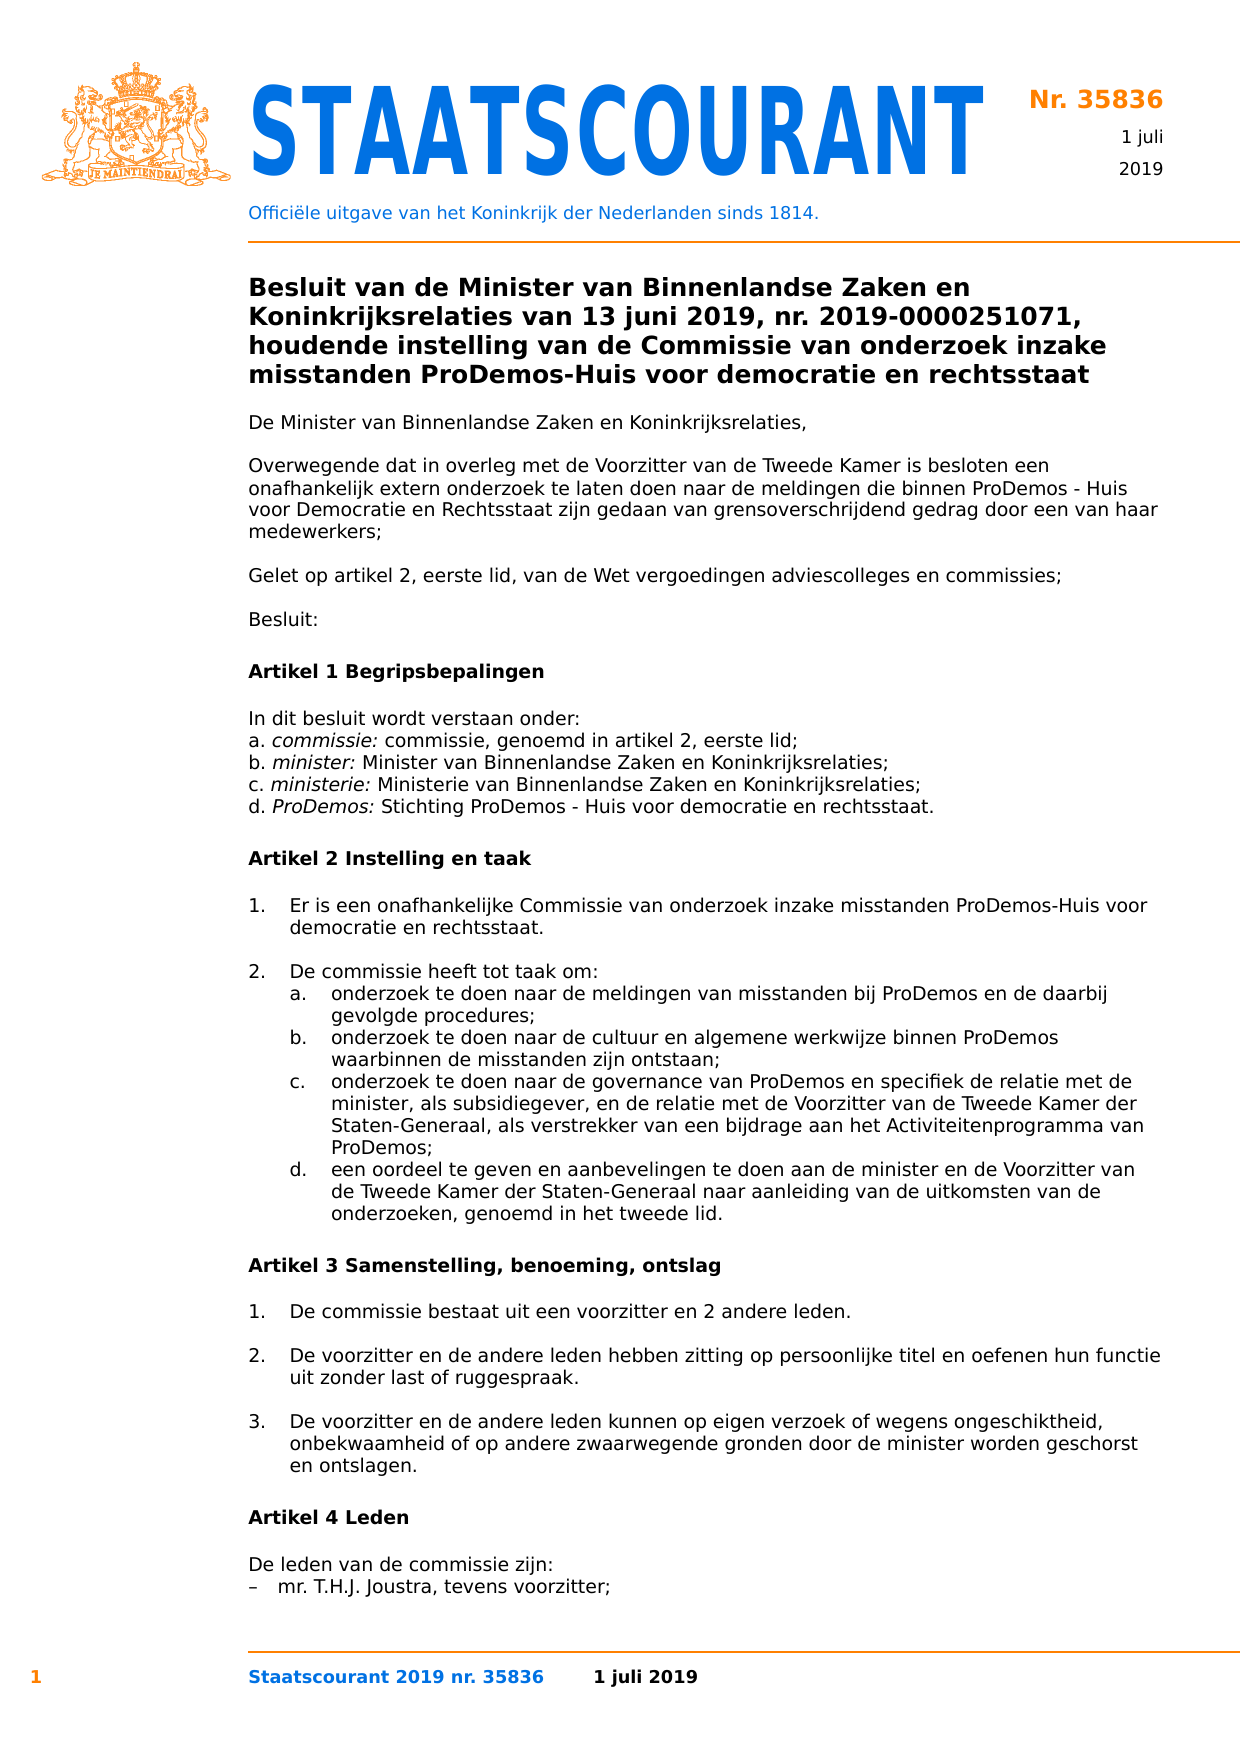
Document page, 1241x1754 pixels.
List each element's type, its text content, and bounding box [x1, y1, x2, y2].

table_cell 1 juli [998, 121, 1240, 153]
subtitle Artikel 3 Samenstelling, benoeming, ontslag [248, 1254, 1163, 1276]
text 3. De voorzitter en de andere leden kunnen op eigen verzoek of wegens ongeschiktheid, onbekwaamheid of op andere zwaarwegende gronden door de minister worden geschorst en ontslagen. [248, 1411, 1163, 1477]
text Gelet op artikel 2, eerste lid, van de Wet vergoedingen adviescolleges en commissies; [248, 565, 1163, 587]
text c. onderzoek te doen naar de governance van ProDemos en specifiek de relatie met de minister, als subsidiegever, en de relatie met de Voorzitter van de Tweede Kamer der Staten-Generaal, als verstrekker van een bijdrage aan het Activiteitenprogramma van ProDemos; [289, 1071, 1163, 1158]
text 1. Er is een onafhankelijke Commissie van onderzoek inzake misstanden ProDemos-Huis voor democratie en rechtsstaat. [248, 895, 1163, 939]
text 1. De commissie bestaat uit een voorzitter en 2 andere leden. [248, 1301, 1163, 1323]
subtitle Artikel 2 Instelling en taak [248, 848, 1163, 870]
text a. onderzoek te doen naar de meldingen van misstanden bij ProDemos en de daarbij gevolgde procedures; [289, 983, 1163, 1027]
text In dit besluit wordt verstaan onder: [248, 708, 1163, 730]
subtitle Artikel 1 Begripsbepalingen [248, 661, 1163, 683]
text Besluit: [248, 609, 1163, 631]
text De leden van de commissie zijn: [248, 1554, 1163, 1576]
text – mr. T.H.J. Joustra, tevens voorzitter; [248, 1576, 1163, 1598]
text 2. De commissie heeft tot taak om: [248, 961, 1163, 983]
text a. commissie: commissie, genoemd in artikel 2, eerste lid; [248, 730, 1163, 752]
text De Minister van Binnenlandse Zaken en Koninkrijksrelaties, [248, 412, 1163, 433]
text Overwegende dat in overleg met de Voorzitter van de Tweede Kamer is besloten een onafhankelijk extern onderzoek te laten doen naar de meldingen die binnen ProDemos - Huis voor Democratie en Rechtsstaat zijn gedaan van grensoverschrijdend gedrag door een van haar medewerkers; [248, 455, 1163, 543]
picture [41, 62, 231, 186]
text b. minister: Minister van Binnenlandse Zaken en Koninkrijksrelaties; [248, 752, 1163, 774]
text c. ministerie: Ministerie van Binnenlandse Zaken en Koninkrijksrelaties; [248, 774, 1163, 796]
table_header Nr. 35836 [998, 62, 1240, 121]
subtitle Artikel 4 Leden [248, 1507, 1163, 1529]
text b. onderzoek te doen naar de cultuur en algemene werkwijze binnen ProDemos waarbinnen de misstanden zijn ontstaan; [289, 1027, 1163, 1071]
subtitle Besluit van de Minister van Binnenlandse Zaken en Koninkrijksrelaties van 13 juni 2019, nr. 2019-0000251071, houdende instelling van de Commissie van onderzoek inzake misstanden ProDemos-Huis voor democratie en rechtsstaat [248, 273, 1163, 390]
table_cell Officiële uitgave van het Koninkrijk der Nederlanden sinds 1814. [248, 203, 1240, 241]
table_header [25, 62, 248, 241]
text 2. De voorzitter en de andere leden hebben zitting op persoonlijke titel en oefenen hun functie uit zonder last of ruggespraak. [248, 1345, 1163, 1389]
text d. een oordeel te geven en aanbevelingen te doen aan de minister en de Voorzitter van de Tweede Kamer der Staten-Generaal naar aanleiding van de uitkomsten van de onderzoeken, genoemd in het tweede lid. [289, 1158, 1163, 1224]
text d. ProDemos: Stichting ProDemos - Huis voor democratie en rechtsstaat. [248, 796, 1163, 818]
table_cell 2019 [998, 153, 1240, 203]
table_header STAATSCOURANT [248, 62, 998, 203]
